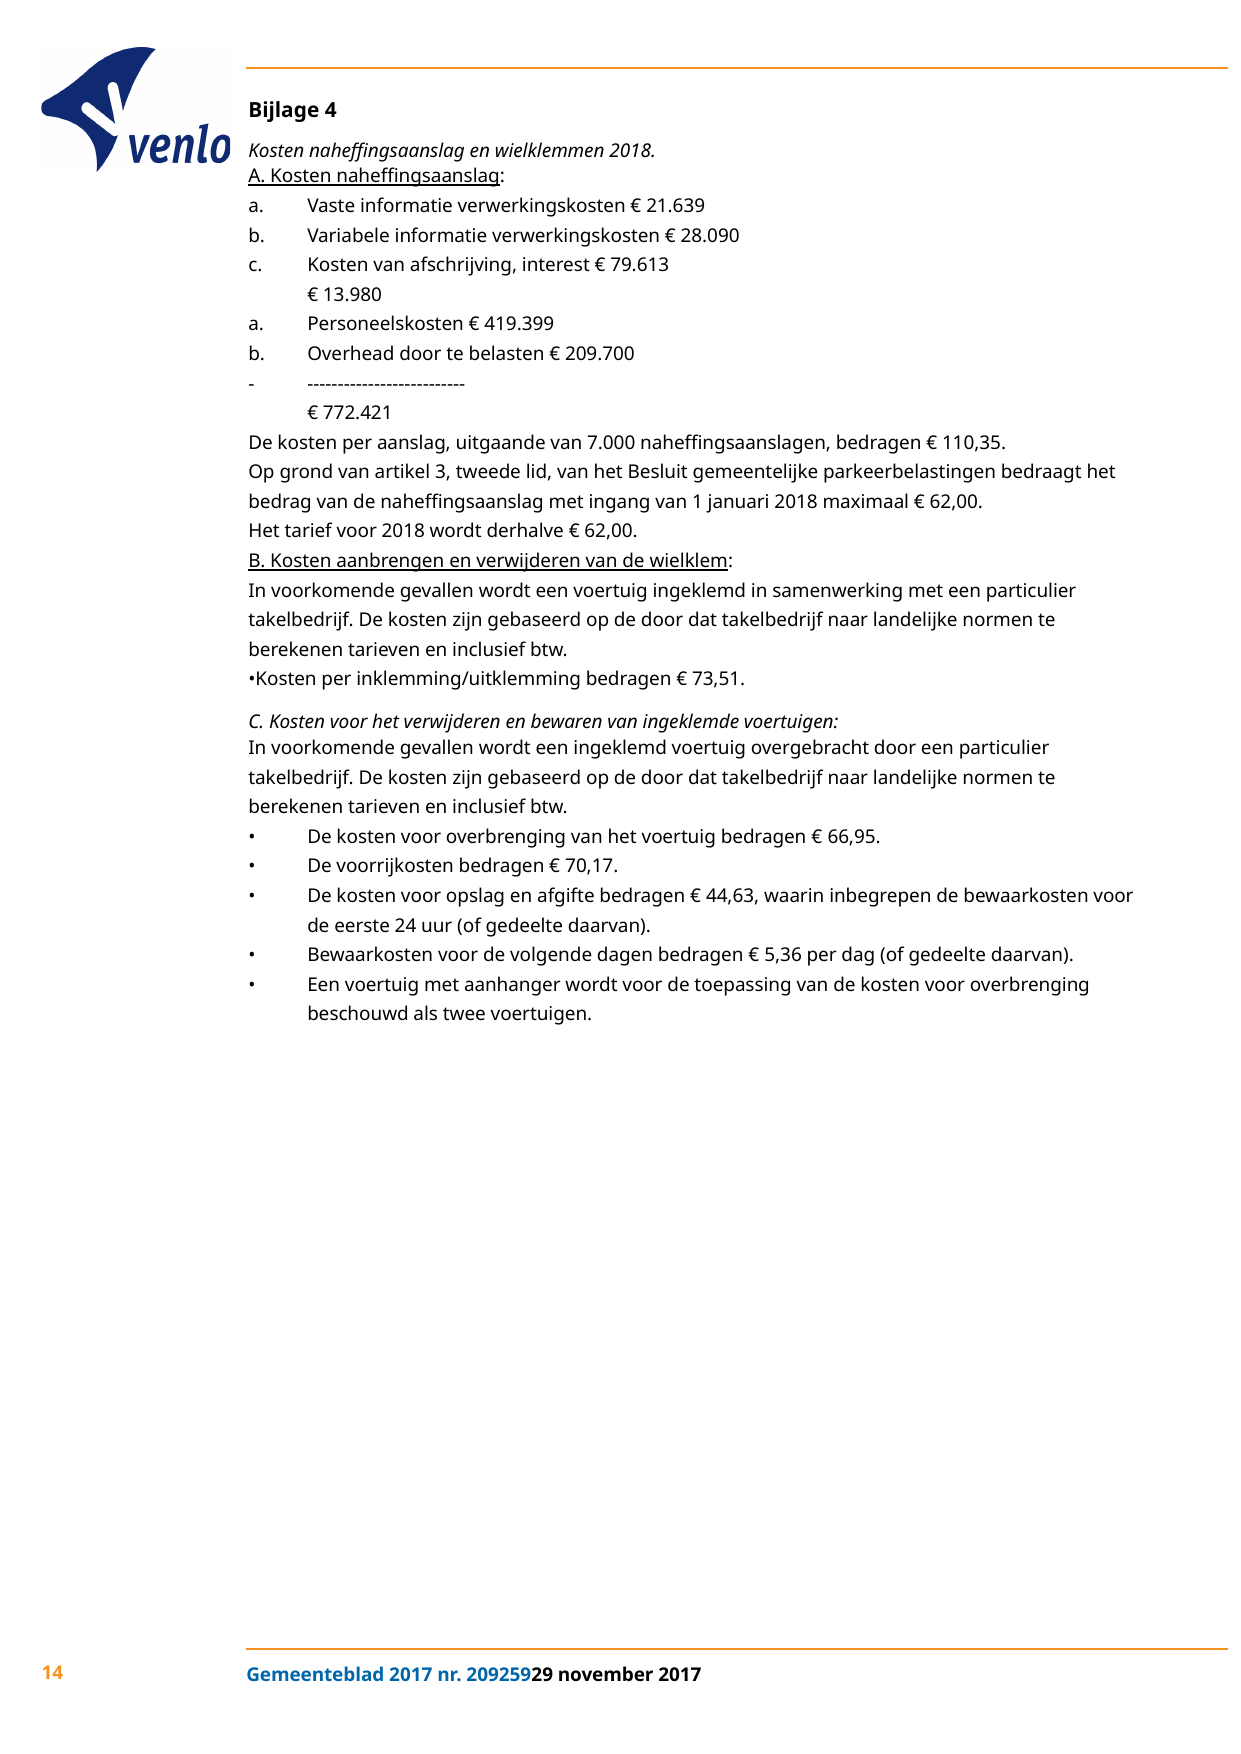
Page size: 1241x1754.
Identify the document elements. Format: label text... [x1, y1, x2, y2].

text •Kosten per inklemming/uitklemming bedragen € 73,51. [248, 666, 1152, 691]
list De kosten voor opslag en afgifte bedragen € 44,63, waarin inbegrepen de bewaarkosten voor de eerste 24 uur (of gedeelte daarvan). [248, 882, 1152, 938]
list € 772.421 [248, 399, 1152, 425]
text Het tarief voor 2018 wordt derhalve € 62,00. [248, 518, 1152, 543]
list Overhead door te belasten € 209.700 [248, 340, 1152, 366]
text Op grond van artikel 3, tweede lid, van het Besluit gemeentelijke parkeerbelastingen bedraagt het bedrag van de naheffingsaanslag met ingang van 1 januari 2018 maximaal € 62,00. [248, 458, 1152, 514]
list Personeelskosten € 419.399 [248, 311, 1152, 336]
text Kosten naheffingsaanslag en wielklemmen 2018. [248, 137, 1152, 163]
list De kosten voor overbrenging van het voertuig bedragen € 66,95. [248, 823, 1152, 849]
text Bijlage 4 [248, 95, 1152, 123]
text De kosten per aanslag, uitgaande van 7.000 naheffingsaanslagen, bedragen € 110,35. [248, 429, 1152, 454]
text A. Kosten naheffingsaanslag: [248, 163, 1152, 188]
list Vaste informatie verwerkingskosten € 21.639 [248, 192, 1152, 218]
list Bewaarkosten voor de volgende dagen bedragen € 5,36 per dag (of gedeelte daarvan). [248, 941, 1152, 967]
list -------------------------- [248, 370, 1152, 395]
list Een voertuig met aanhanger wordt voor de toepassing van de kosten voor overbrenging beschouwd als twee voertuigen. [248, 971, 1152, 1026]
list € 13.980 [248, 281, 1152, 307]
list Kosten van afschrijving, interest € 79.613 [248, 251, 1152, 277]
text B. Kosten aanbrengen en verwijderen van de wielklem: [248, 547, 1152, 573]
list Variabele informatie verwerkingskosten € 28.090 [248, 222, 1152, 247]
picture [41, 47, 231, 172]
text In voorkomende gevallen wordt een voertuig ingeklemd in samenwerking met een particulier takelbedrijf. De kosten zijn gebaseerd op de door dat takelbedrijf naar landelijke normen te berekenen tarieven en inclusief btw. [248, 577, 1152, 662]
text In voorkomende gevallen wordt een ingeklemd voertuig overgebracht door een particulier takelbedrijf. De kosten zijn gebaseerd op de door dat takelbedrijf naar landelijke normen te berekenen tarieven en inclusief btw. [248, 734, 1152, 819]
text C. Kosten voor het verwijderen en bewaren van ingeklemde voertuigen: [248, 709, 1152, 734]
list De voorrijkosten bedragen € 70,17. [248, 853, 1152, 878]
